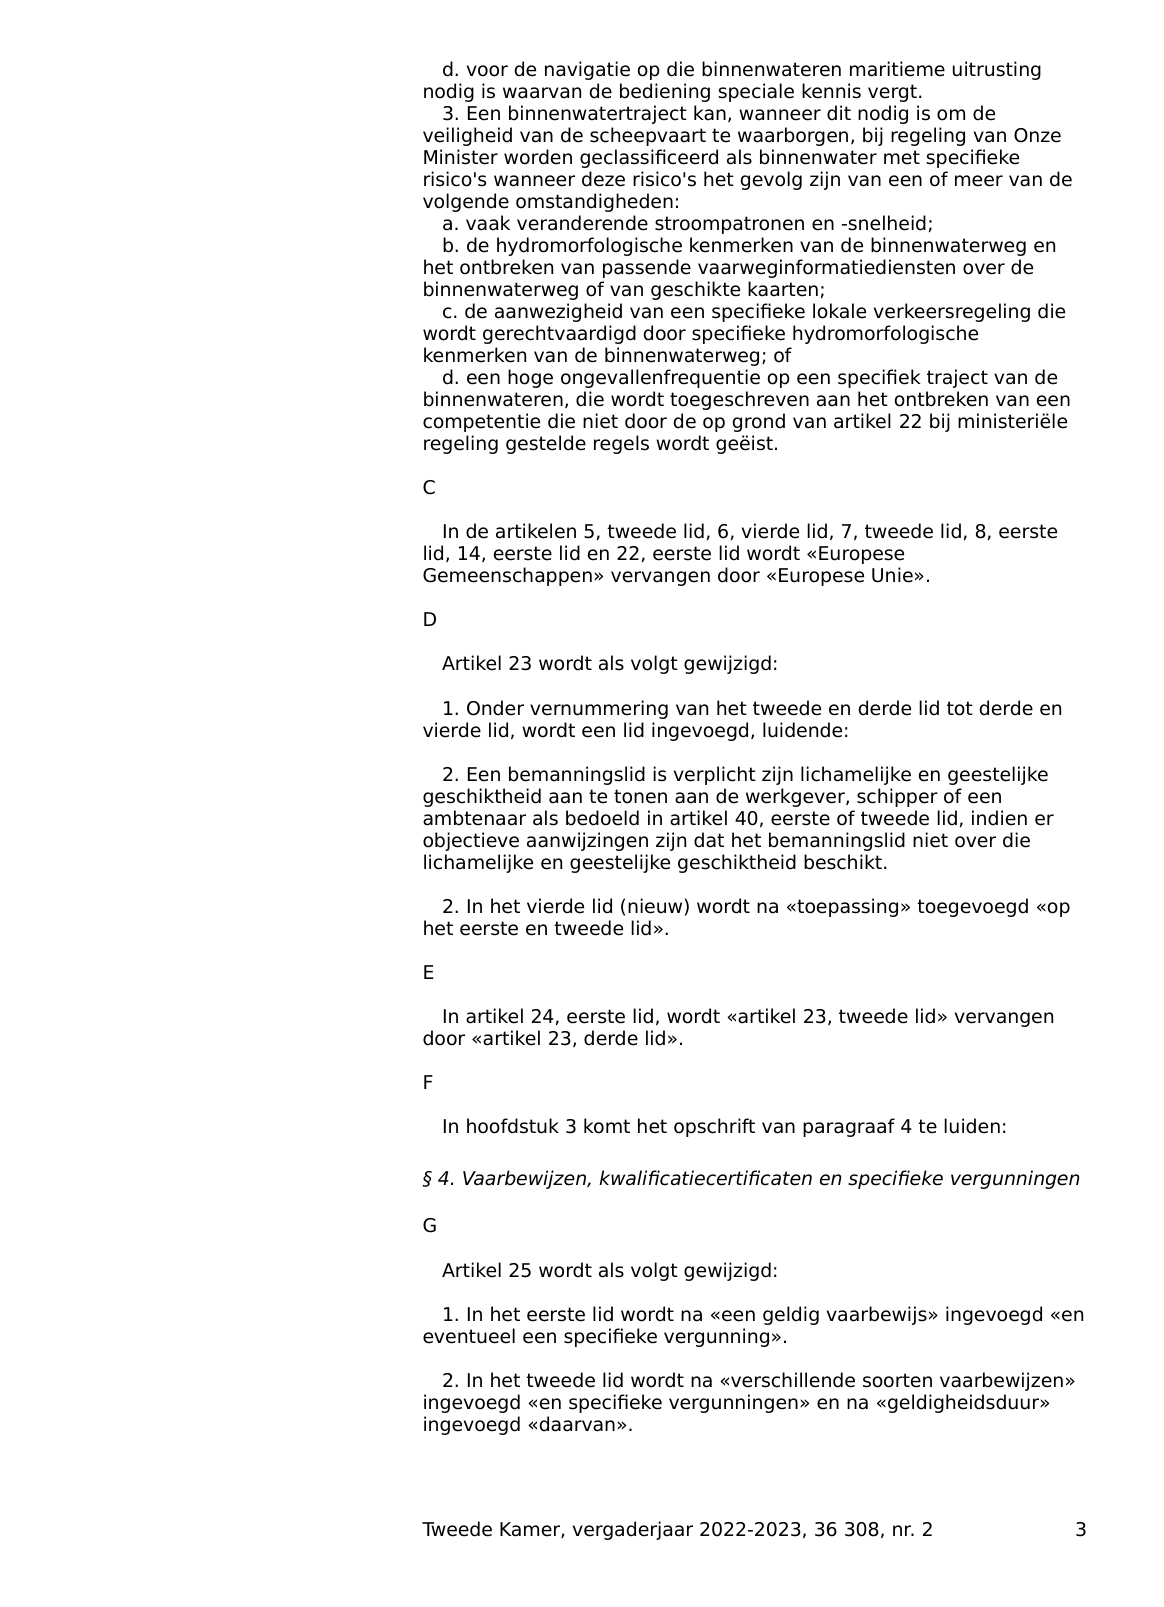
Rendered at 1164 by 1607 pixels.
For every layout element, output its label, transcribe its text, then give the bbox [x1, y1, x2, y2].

text d. voor de navigatie op die binnenwateren maritieme uitrusting nodig is waarvan de bediening speciale kennis vergt. [422, 59, 1087, 103]
text In artikel 24, eerste lid, wordt «artikel 23, tweede lid» vervangen door «artikel 23, derde lid». [422, 1006, 1087, 1050]
text D [422, 609, 1087, 631]
text In de artikelen 5, tweede lid, 6, vierde lid, 7, tweede lid, 8, eerste lid, 14, eerste lid en 22, eerste lid wordt «Europese Gemeenschappen» vervangen door «Europese Unie». [422, 521, 1087, 587]
text d. een hoge ongevallenfrequentie op een specifiek traject van de binnenwateren, die wordt toegeschreven aan het ontbreken van een competentie die niet door de op grond van artikel 22 bij ministeriële regeling gestelde regels wordt geëist. [422, 367, 1087, 455]
subtitle § 4. Vaarbewijzen, kwalificatiecertificaten en specifieke vergunningen [422, 1168, 1087, 1190]
text b. de hydromorfologische kenmerken van de binnenwaterweg en het ontbreken van passende vaarweginformatiediensten over de binnenwaterweg of van geschikte kaarten; [422, 235, 1087, 301]
text Artikel 23 wordt als volgt gewijzigd: [422, 653, 1087, 675]
text a. vaak veranderende stroompatronen en -snelheid; [422, 213, 1087, 235]
text E [422, 962, 1087, 984]
text 2. Een bemanningslid is verplicht zijn lichamelijke en geestelijke geschiktheid aan te tonen aan de werkgever, schipper of een ambtenaar als bedoeld in artikel 40, eerste of tweede lid, indien er objectieve aanwijzingen zijn dat het bemanningslid niet over die lichamelijke en geestelijke geschiktheid beschikt. [422, 764, 1087, 873]
text 2. In het vierde lid (nieuw) wordt na «toepassing» toegevoegd «op het eerste en tweede lid». [422, 896, 1087, 940]
text 1. Onder vernummering van het tweede en derde lid tot derde en vierde lid, wordt een lid ingevoegd, luidende: [422, 697, 1087, 741]
text In hoofdstuk 3 komt het opschrift van paragraaf 4 te luiden: [422, 1116, 1087, 1138]
text C [422, 477, 1087, 499]
text 2. In het tweede lid wordt na «verschillende soorten vaarbewijzen» ingevoegd «en specifieke vergunningen» en na «geldigheidsduur» ingevoegd «daarvan». [422, 1370, 1087, 1436]
text G [422, 1215, 1087, 1237]
text F [422, 1072, 1087, 1094]
text 3. Een binnenwatertraject kan, wanneer dit nodig is om de veiligheid van de scheepvaart te waarborgen, bij regeling van Onze Minister worden geclassificeerd als binnenwater met specifieke risico's wanneer deze risico's het gevolg zijn van een of meer van de volgende omstandigheden: [422, 103, 1087, 213]
text c. de aanwezigheid van een specifieke lokale verkeersregeling die wordt gerechtvaardigd door specifieke hydromorfologische kenmerken van de binnenwaterweg; of [422, 301, 1087, 367]
text 1. In het eerste lid wordt na «een geldig vaarbewijs» ingevoegd «en eventueel een specifieke vergunning». [422, 1304, 1087, 1348]
text Artikel 25 wordt als volgt gewijzigd: [422, 1259, 1087, 1281]
